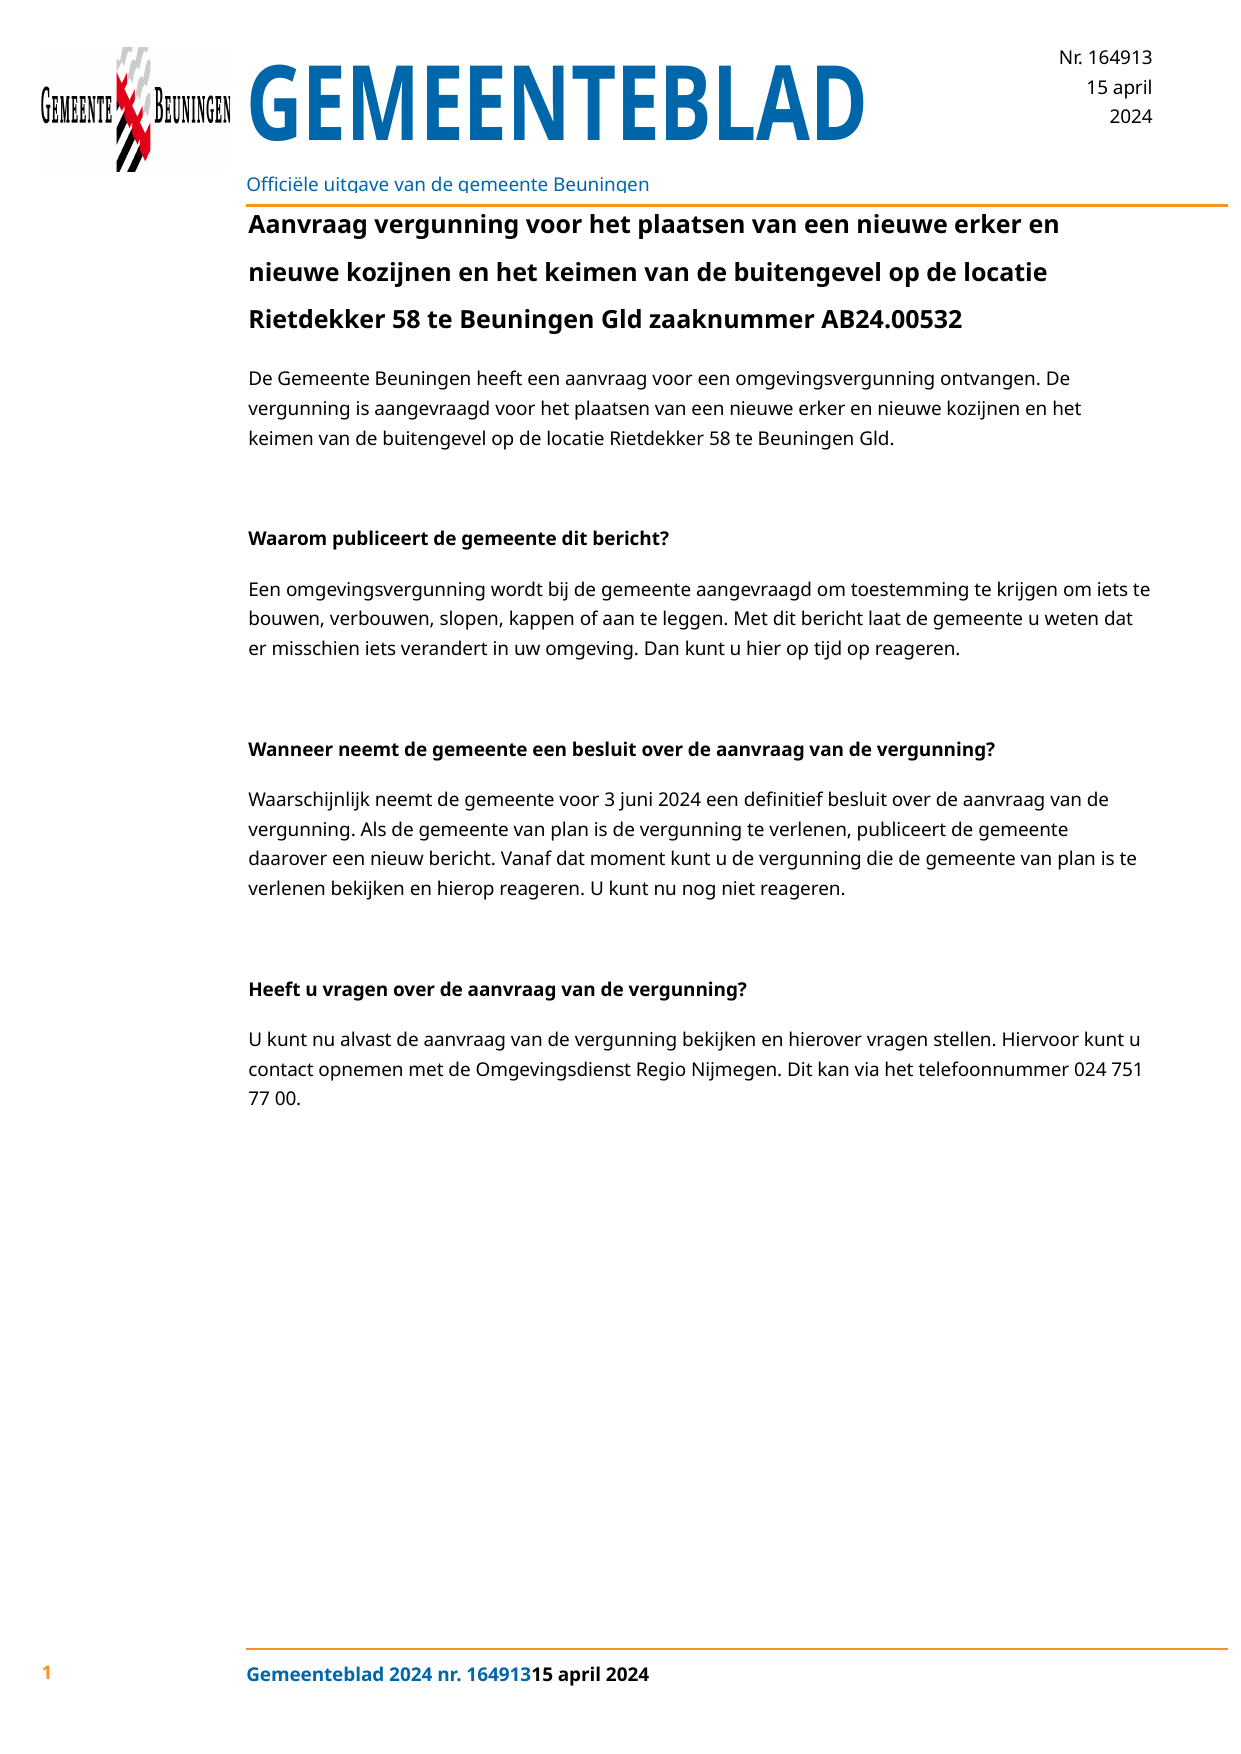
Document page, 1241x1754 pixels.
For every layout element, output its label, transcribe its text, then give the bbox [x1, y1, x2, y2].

text Waarschijnlijk neemt de gemeente voor 3 juni 2024 een definitief besluit over de aanvraag van de vergunning. Als de gemeente van plan is de vergunning te verlenen, publiceert de gemeente daarover een nieuw bericht. Vanaf dat moment kunt u de vergunning die de gemeente van plan is te verlenen bekijken en hierop reageren. U kunt nu nog niet reageren. [248, 786, 1152, 901]
text Waarom publiceert de gemeente dit bericht? [248, 526, 1152, 551]
picture [41, 47, 231, 172]
text Een omgevingsvergunning wordt bij de gemeente aangevraagd om toestemming te krijgen om iets te bouwen, verbouwen, slopen, kappen of aan te leggen. Met dit bericht laat de gemeente u weten dat er misschien iets verandert in uw omgeving. Dan kunt u hier op tijd op reageren. [248, 576, 1152, 661]
text U kunt nu alvast de aanvraag van de vergunning bekijken en hierover vragen stellen. Hiervoor kunt u contact opnemen met de Omgevingsdienst Regio Nijmegen. Dit kan via het telefoonnummer 024 751 77 00. [248, 1026, 1152, 1111]
text De Gemeente Beuningen heeft een aanvraag voor een omgevingsvergunning ontvangen. De vergunning is aangevraagd voor het plaatsen van een nieuwe erker en nieuwe kozijnen en het keimen van de buitengevel op de locatie Rietdekker 58 te Beuningen Gld. [248, 366, 1152, 450]
text Wanneer neemt de gemeente een besluit over de aanvraag van de vergunning? [248, 736, 1152, 762]
text Heeft u vragen over de aanvraag van de vergunning? [248, 976, 1152, 1002]
text Aanvraag vergunning voor het plaatsen van een nieuwe erker en nieuwe kozijnen en het keimen van de buitengevel op de locatie Rietdekker 58 te Beuningen Gld zaaknummer AB24.00532 [248, 207, 1152, 336]
